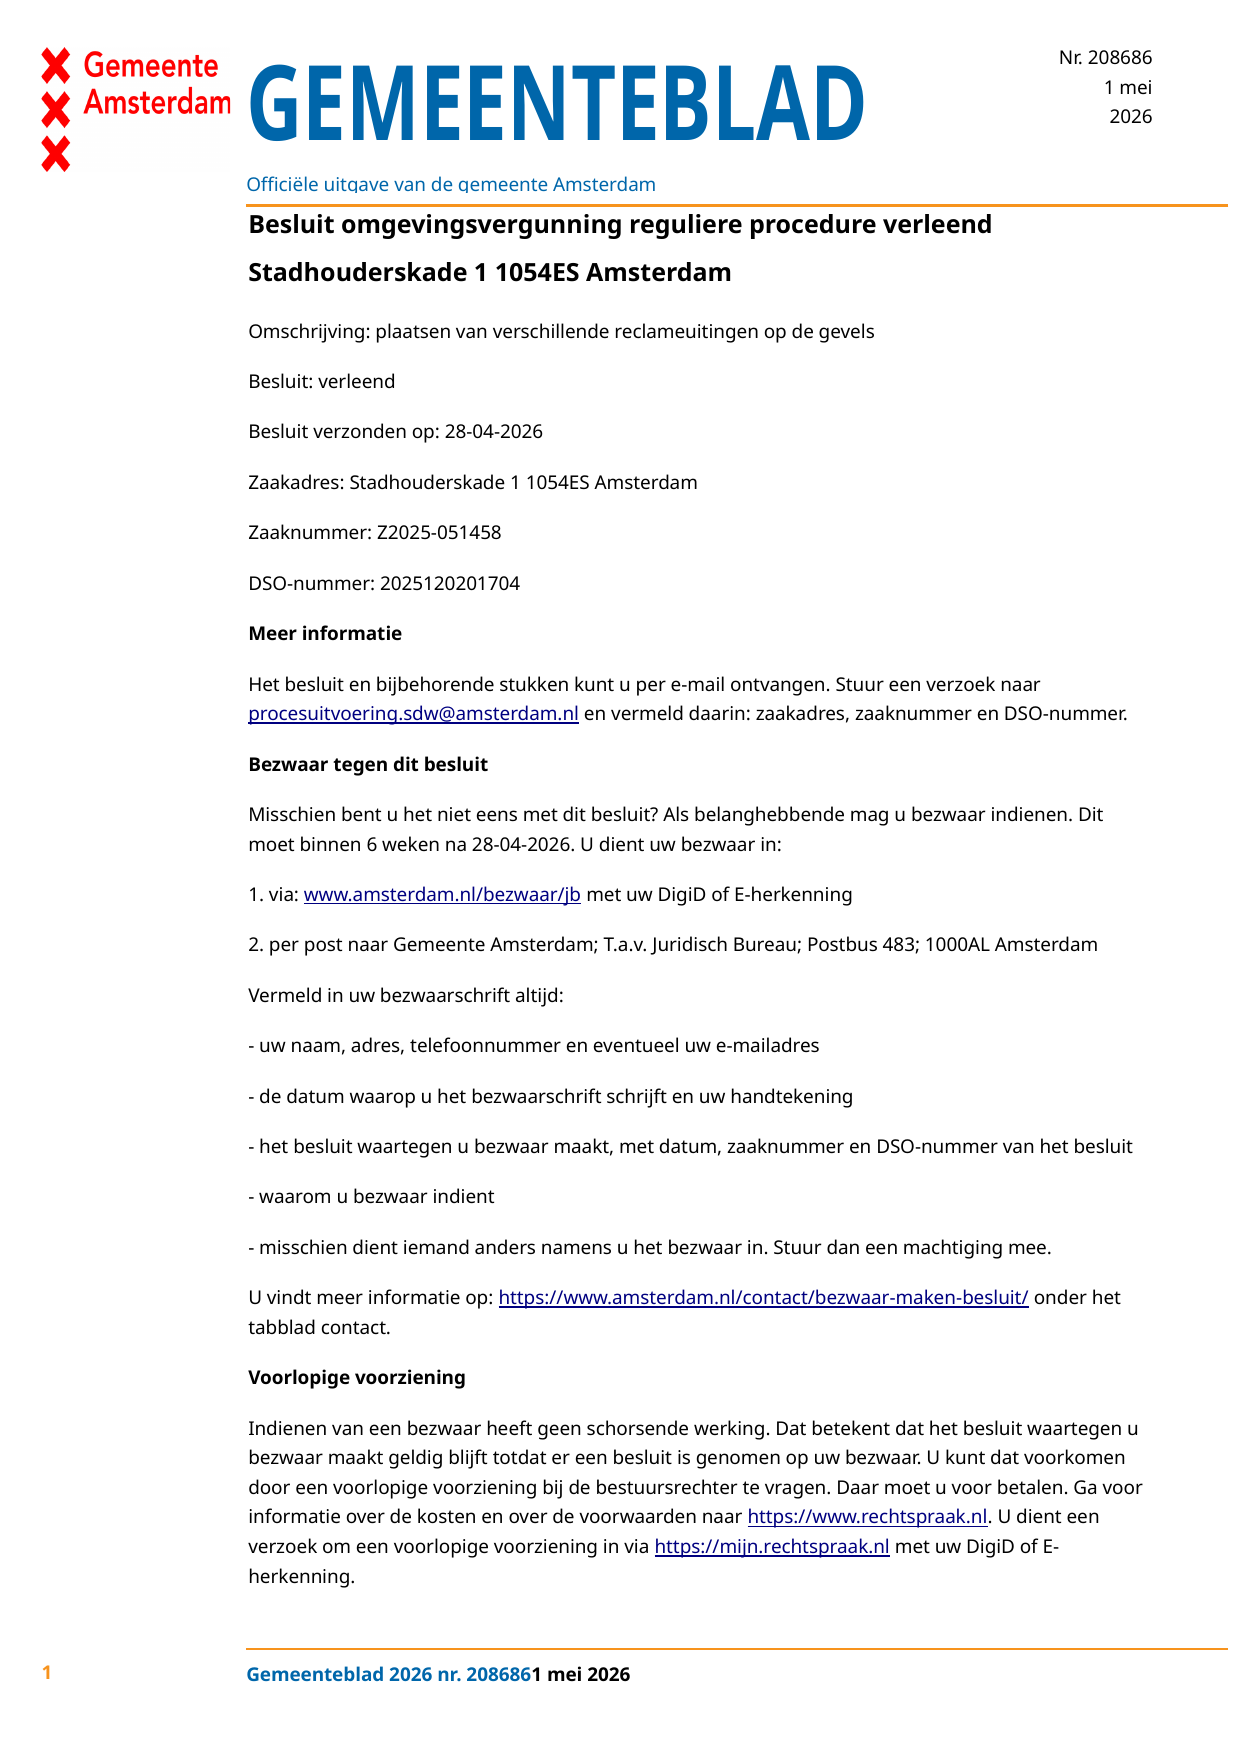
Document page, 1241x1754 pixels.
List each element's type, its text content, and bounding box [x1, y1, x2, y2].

text Besluit: verleend [248, 368, 1152, 394]
text Omschrijving: plaatsen van verschillende reclameuitingen op de gevels [248, 318, 1152, 344]
text Meer informatie [248, 620, 1152, 646]
picture [41, 47, 231, 172]
text Voorlopige voorziening [248, 1364, 1152, 1390]
text Vermeld in uw bezwaarschrift altijd: [248, 982, 1152, 1008]
text - misschien dient iemand anders namens u het bezwaar in. Stuur dan een machtiging mee. [248, 1234, 1152, 1260]
text - uw naam, adres, telefoonnummer en eventueel uw e-mailadres [248, 1032, 1152, 1058]
text Zaaknummer: Z2025-051458 [248, 519, 1152, 545]
text - het besluit waartegen u bezwaar maakt, met datum, zaaknummer en DSO-nummer van het besluit [248, 1133, 1152, 1159]
text 2. per post naar Gemeente Amsterdam; T.a.v. Juridisch Bureau; Postbus 483; 1000AL Amsterdam [248, 932, 1152, 957]
text U vindt meer informatie op: https://www.amsterdam.nl/contact/bezwaar-maken-besluit/ onder het tabblad contact. [248, 1284, 1152, 1340]
text Misschien bent u het niet eens met dit besluit? Als belanghebbende mag u bezwaar indienen. Dit moet binnen 6 weken na 28-04-2026. U dient uw bezwaar in: [248, 801, 1152, 857]
text Bezwaar tegen dit besluit [248, 751, 1152, 777]
text - waarom u bezwaar indient [248, 1184, 1152, 1209]
text - de datum waarop u het bezwaarschrift schrijft en uw handtekening [248, 1083, 1152, 1109]
text Besluit verzonden op: 28-04-2026 [248, 419, 1152, 444]
text 1. via: www.amsterdam.nl/bezwaar/jb met uw DigiD of E-herkenning [248, 881, 1152, 907]
text DSO-nummer: 2025120201704 [248, 570, 1152, 596]
text Het besluit en bijbehorende stukken kunt u per e-mail ontvangen. Stuur een verzoek naar procesuitvoering.sdw@amsterdam.nl en vermeld daarin: zaakadres, zaaknummer en DSO-nummer. [248, 671, 1152, 726]
text Zaakadres: Stadhouderskade 1 1054ES Amsterdam [248, 469, 1152, 495]
text Besluit omgevingsvergunning reguliere procedure verleend Stadhouderskade 1 1054ES Amsterdam [248, 207, 1152, 288]
text Indienen van een bezwaar heeft geen schorsende werking. Dat betekent dat het besluit waartegen u bezwaar maakt geldig blijft totdat er een besluit is genomen op uw bezwaar. U kunt dat voorkomen door een voorlopige voorziening bij de bestuursrechter te vragen. Daar moet u voor betalen. Ga voor informatie over de kosten en over de voorwaarden naar https://www.rechtspraak.nl. U dient een verzoek om een voorlopige voorziening in via https://mijn.rechtspraak.nl met uw DigiD of E-herkenning. [248, 1415, 1152, 1589]
